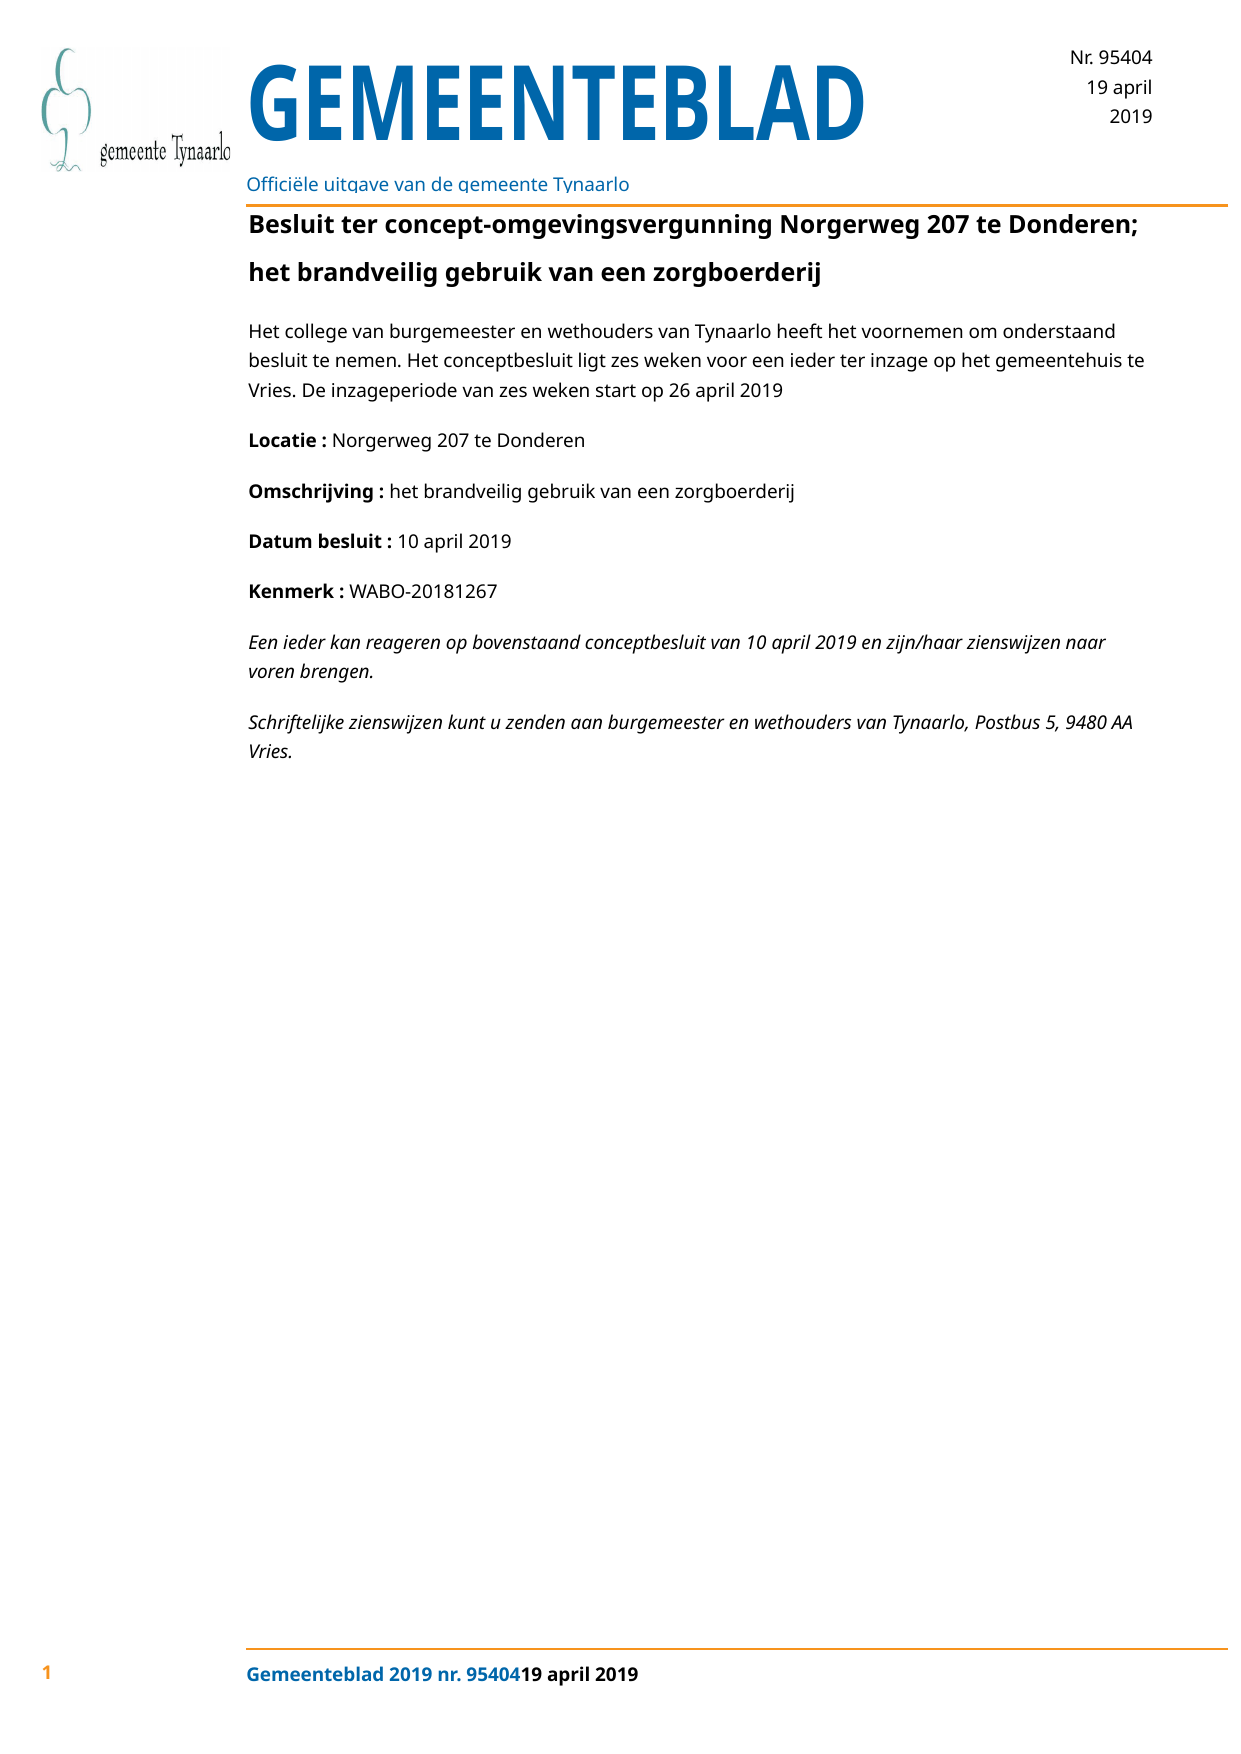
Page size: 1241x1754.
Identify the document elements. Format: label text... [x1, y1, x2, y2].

text Omschrijving : het brandveilig gebruik van een zorgboerderij [248, 478, 1152, 504]
text Besluit ter concept-omgevingsvergunning Norgerweg 207 te Donderen; het brandveilig gebruik van een zorgboerderij [248, 207, 1152, 288]
text Het college van burgemeester en wethouders van Tynaarlo heeft het voornemen om onderstaand besluit te nemen. Het conceptbesluit ligt zes weken voor een ieder ter inzage op het gemeentehuis te Vries. De inzageperiode van zes weken start op 26 april 2019 [248, 318, 1152, 403]
text Datum besluit : 10 april 2019 [248, 528, 1152, 554]
text Schriftelijke zienswijzen kunt u zenden aan burgemeester en wethouders van Tynaarlo, Postbus 5, 9480 AA Vries. [248, 709, 1152, 764]
picture [41, 47, 231, 172]
text Een ieder kan reageren op bovenstaand conceptbesluit van 10 april 2019 en zijn/haar zienswijzen naar voren brengen. [248, 629, 1152, 684]
text Locatie : Norgerweg 207 te Donderen [248, 427, 1152, 453]
text Kenmerk : WABO-20181267 [248, 579, 1152, 604]
